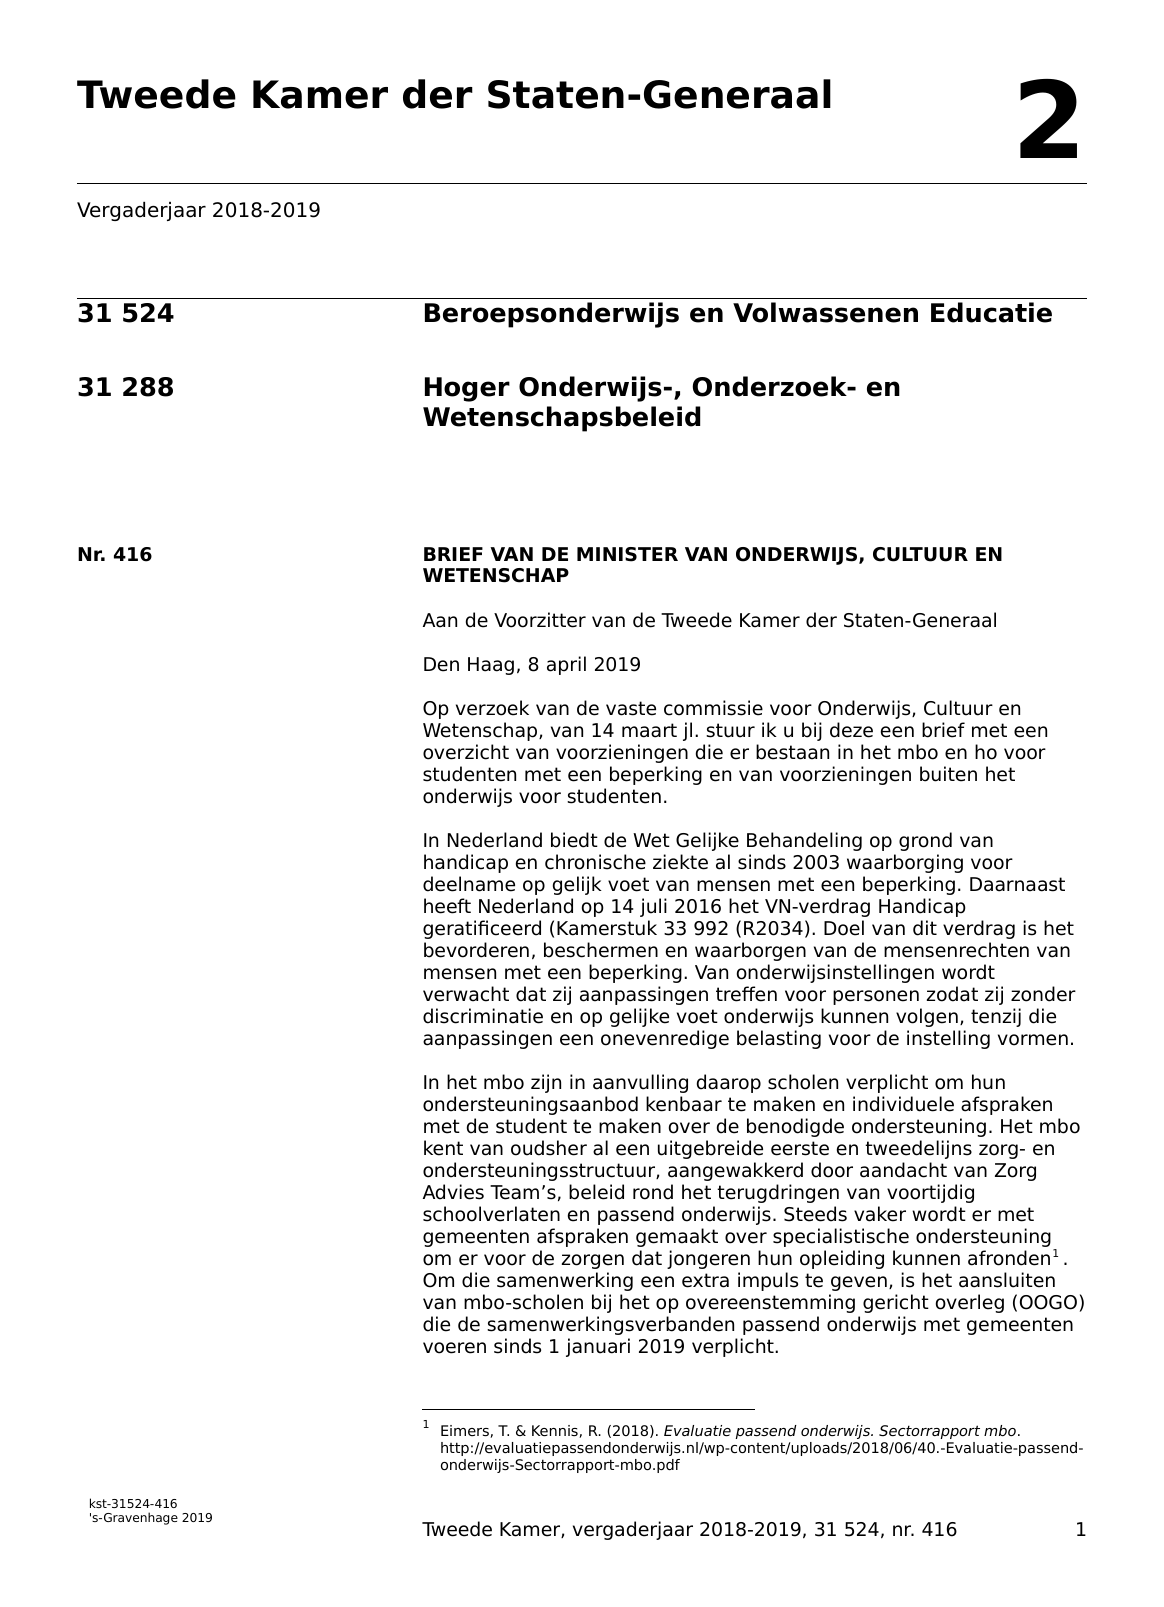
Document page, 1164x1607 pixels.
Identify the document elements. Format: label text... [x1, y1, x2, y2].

subtitle 31 288 Hoger Onderwijs-, Onderzoek- en Wetenschapsbeleid [77, 373, 1087, 432]
text Aan de Voorzitter van de Tweede Kamer der Staten-Generaal [422, 609, 1087, 632]
text Op verzoek van de vaste commissie voor Onderwijs, Cultuur en Wetenschap, van 14 maart jl. stuur ik u bij deze een brief met een overzicht van voorzieningen die er bestaan in het mbo en ho voor studenten met een beperking en van voorzieningen buiten het onderwijs voor studenten. [422, 698, 1087, 808]
text 's-Gravenhage 2019 [88, 1511, 323, 1525]
table_cell Vergaderjaar 2018-2019 [77, 184, 1087, 298]
text In het mbo zijn in aanvulling daarop scholen verplicht om hun ondersteuningsaanbod kenbaar te maken en individuele afspraken met de student te maken over de benodigde ondersteuning. Het mbo kent van oudsher al een uitgebreide eerste en tweedelijns zorg- en ondersteuningsstructuur, aangewakkerd door aandacht van Zorg Advies Team’s, beleid rond het terugdringen van voortijdig schoolverlaten en passend onderwijs. Steeds vaker wordt er met gemeenten afspraken gemaakt over specialistische ondersteuning om er voor de zorgen dat jongeren hun opleiding kunnen afronden. Om die samenwerking een extra impuls te geven, is het aansluiten van mbo-scholen bij het op overeenstemming gericht overleg (OOGO) die de samenwerkingsverbanden passend onderwijs met gemeenten voeren sinds 1 januari 2019 verplicht. [422, 1072, 1087, 1358]
table_header Tweede Kamer der Staten-Generaal [77, 59, 886, 183]
text Eimers, T. & Kennis, R. (2018). Evaluatie passend onderwijs. Sectorrapport mbo. http://evaluatiepassendonderwijs.nl/wp-content/uploads/2018/06/40.-Evaluatie-passend-onderwijs-Sectorrapport-mbo.pdf [422, 1418, 1087, 1474]
text Den Haag, 8 april 2019 [422, 654, 1087, 676]
subtitle 31 524 Beroepsonderwijs en Volwassenen Educatie [77, 299, 1087, 329]
subtitle Nr. 416 BRIEF VAN DE MINISTER VAN ONDERWIJS, CULTUUR EN WETENSCHAP [77, 543, 1087, 587]
table_header 2 [886, 59, 1087, 183]
text kst-31524-416 [88, 1497, 323, 1511]
text In Nederland biedt de Wet Gelijke Behandeling op grond van handicap en chronische ziekte al sinds 2003 waarborging voor deelname op gelijk voet van mensen met een beperking. Daarnaast heeft Nederland op 14 juli 2016 het VN-verdrag Handicap geratificeerd (Kamerstuk 33 992 (R2034). Doel van dit verdrag is het bevorderen, beschermen en waarborgen van de mensenrechten van mensen met een beperking. Van onderwijsinstellingen wordt verwacht dat zij aanpassingen treffen voor personen zodat zij zonder discriminatie en op gelijke voet onderwijs kunnen volgen, tenzij die aanpassingen een onevenredige belasting voor de instelling vormen. [422, 830, 1087, 1050]
